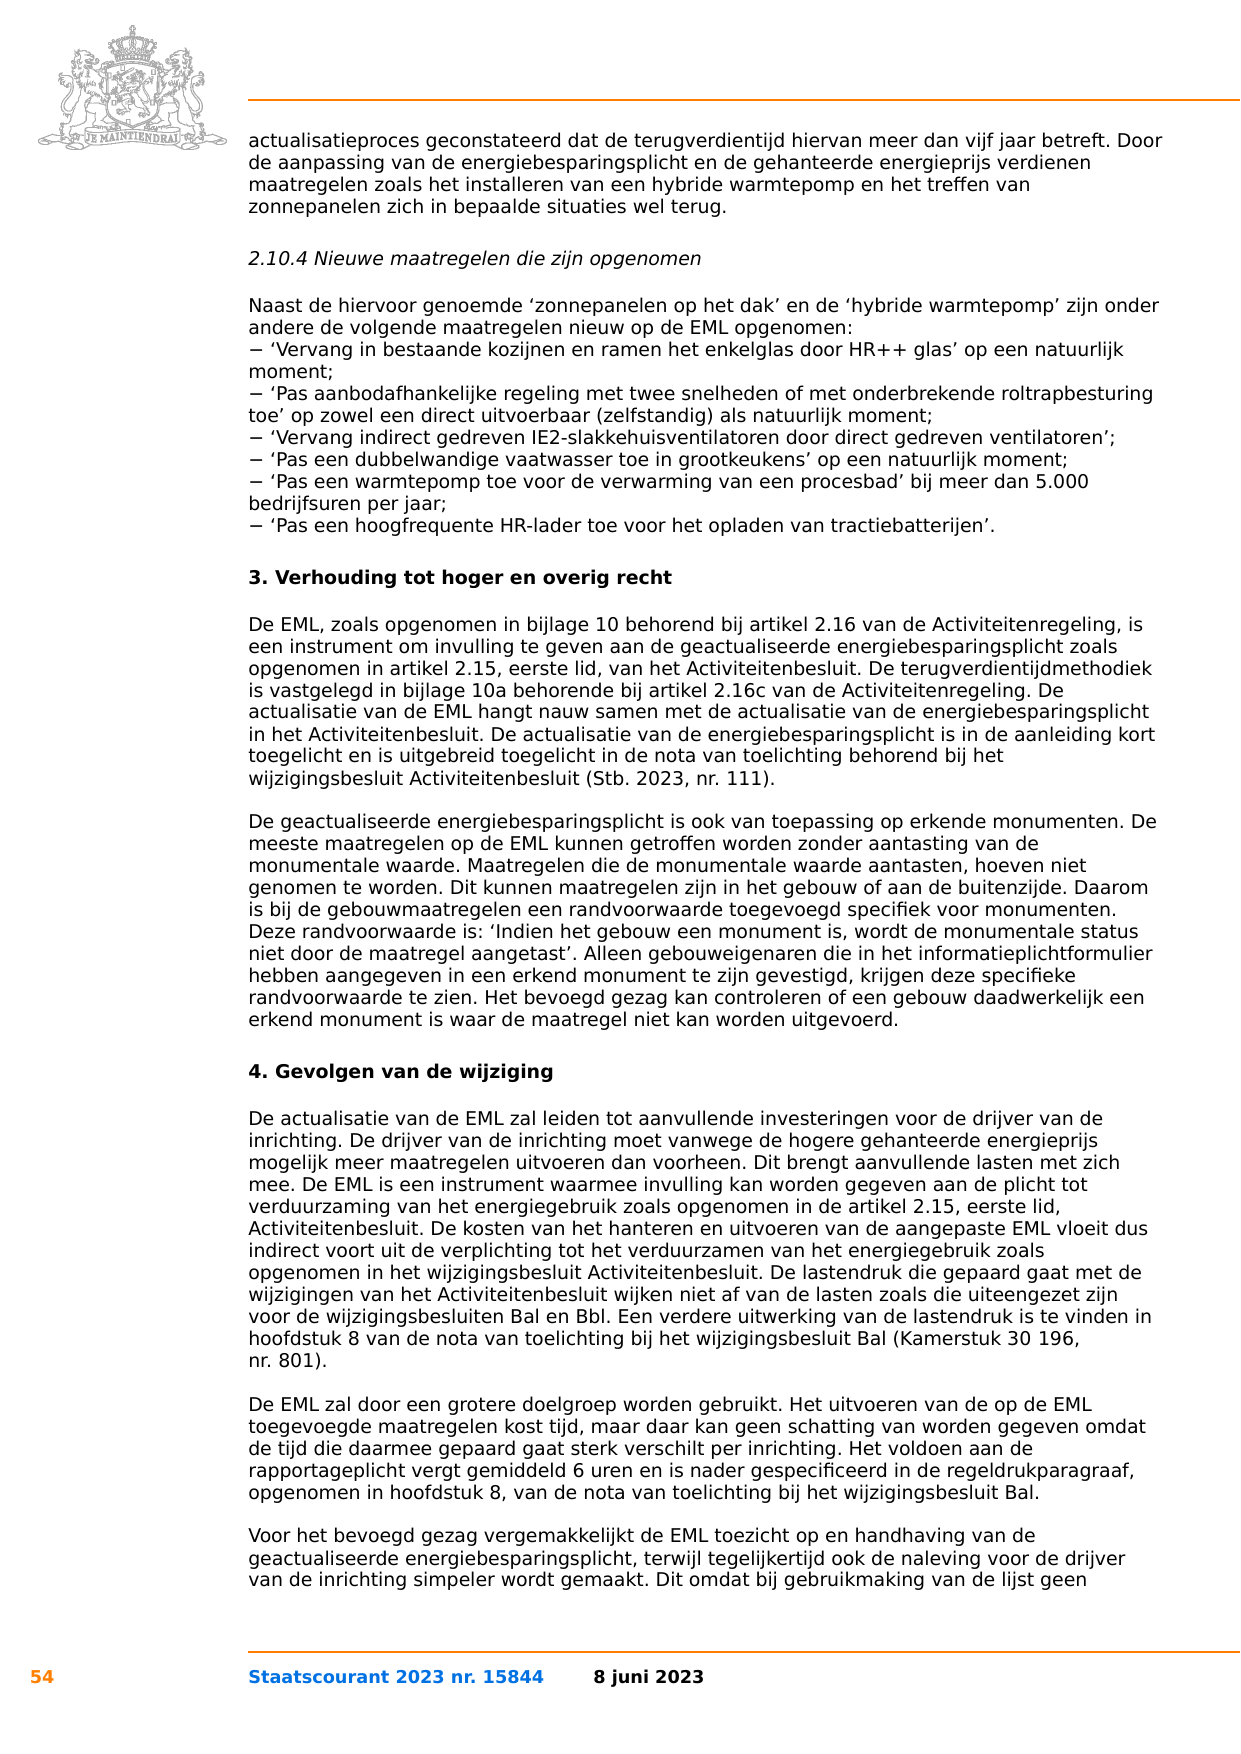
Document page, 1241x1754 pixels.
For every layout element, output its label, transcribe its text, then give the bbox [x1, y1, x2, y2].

text Naast de hiervoor genoemde ‘zonnepanelen op het dak’ en de ‘hybride warmtepomp’ zijn onder andere de volgende maatregelen nieuw op de EML opgenomen: [248, 295, 1163, 339]
text De EML zal door een grotere doelgroep worden gebruikt. Het uitvoeren van de op de EML toegevoegde maatregelen kost tijd, maar daar kan geen schatting van worden gegeven omdat de tijd die daarmee gepaard gaat sterk verschilt per inrichting. Het voldoen aan de rapportageplicht vergt gemiddeld 6 uren en is nader gespecificeerd in de regeldrukparagraaf, opgenomen in hoofdstuk 8, van de nota van toelichting bij het wijzigingsbesluit Bal. [248, 1394, 1163, 1503]
text − ‘Pas een warmtepomp toe voor de verwarming van een procesbad’ bij meer dan 5.000 bedrijfsuren per jaar; [248, 471, 1163, 514]
text − ‘Vervang in bestaande kozijnen en ramen het enkelglas door HR++ glas’ op een natuurlijk moment; [248, 339, 1163, 383]
text − ‘Pas een dubbelwandige vaatwasser toe in grootkeukens’ op een natuurlijk moment; [248, 449, 1163, 471]
subtitle 2.10.4 Nieuwe maatregelen die zijn opgenomen [248, 248, 1163, 270]
subtitle 4. Gevolgen van de wijziging [248, 1061, 1163, 1083]
text De actualisatie van de EML zal leiden tot aanvullende investeringen voor de drijver van de inrichting. De drijver van de inrichting moet vanwege de hogere gehanteerde energieprijs mogelijk meer maatregelen uitvoeren dan voorheen. Dit brengt aanvullende lasten met zich mee. De EML is een instrument waarmee invulling kan worden gegeven aan de plicht tot verduurzaming van het energiegebruik zoals opgenomen in de artikel 2.15, eerste lid, Activiteitenbesluit. De kosten van het hanteren en uitvoeren van de aangepaste EML vloeit dus indirect voort uit de verplichting tot het verduurzamen van het energiegebruik zoals opgenomen in het wijzigingsbesluit Activiteitenbesluit. De lastendruk die gepaard gaat met de wijzigingen van het Activiteitenbesluit wijken niet af van de lasten zoals die uiteengezet zijn voor de wijzigingsbesluiten Bal en Bbl. Een verdere uitwerking van de lastendruk is te vinden in hoofdstuk 8 van de nota van toelichting bij het wijzigingsbesluit Bal (Kamerstuk 30 196, nr. 801). [248, 1108, 1163, 1372]
text De EML, zoals opgenomen in bijlage 10 behorend bij artikel 2.16 van de Activiteitenregeling, is een instrument om invulling te geven aan de geactualiseerde energiebesparingsplicht zoals opgenomen in artikel 2.15, eerste lid, van het Activiteitenbesluit. De terugverdientijdmethodiek is vastgelegd in bijlage 10a behorende bij artikel 2.16c van de Activiteitenregeling. De actualisatie van de EML hangt nauw samen met de actualisatie van de energiebesparingsplicht in het Activiteitenbesluit. De actualisatie van de energiebesparingsplicht is in de aanleiding kort toegelicht en is uitgebreid toegelicht in de nota van toelichting behorend bij het wijzigingsbesluit Activiteitenbesluit (Stb. 2023, nr. 111). [248, 613, 1163, 789]
text − ‘Vervang indirect gedreven IE2-slakkehuisventilatoren door direct gedreven ventilatoren’; [248, 427, 1163, 449]
text De geactualiseerde energiebesparingsplicht is ook van toepassing op erkende monumenten. De meeste maatregelen op de EML kunnen getroffen worden zonder aantasting van de monumentale waarde. Maatregelen die de monumentale waarde aantasten, hoeven niet genomen te worden. Dit kunnen maatregelen zijn in het gebouw of aan de buitenzijde. Daarom is bij de gebouwmaatregelen een randvoorwaarde toegevoegd specifiek voor monumenten. Deze randvoorwaarde is: ‘Indien het gebouw een monument is, wordt de monumentale status niet door de maatregel aangetast’. Alleen gebouweigenaren die in het informatieplichtformulier hebben aangegeven in een erkend monument te zijn gevestigd, krijgen deze specifieke randvoorwaarde te zien. Het bevoegd gezag kan controleren of een gebouw daadwerkelijk een erkend monument is waar de maatregel niet kan worden uitgevoerd. [248, 811, 1163, 1031]
picture [38, 25, 227, 150]
text actualisatieproces geconstateerd dat de terugverdientijd hiervan meer dan vijf jaar betreft. Door de aanpassing van de energiebesparingsplicht en de gehanteerde energieprijs verdienen maatregelen zoals het installeren van een hybride warmtepomp en het treffen van zonnepanelen zich in bepaalde situaties wel terug. [248, 130, 1163, 218]
text Voor het bevoegd gezag vergemakkelijkt de EML toezicht op en handhaving van de geactualiseerde energiebesparingsplicht, terwijl tegelijkertijd ook de naleving voor de drijver van de inrichting simpeler wordt gemaakt. Dit omdat bij gebruikmaking van de lijst geen [248, 1525, 1163, 1591]
text − ‘Pas een hoogfrequente HR-lader toe voor het opladen van tractiebatterijen’. [248, 514, 1163, 537]
text − ‘Pas aanbodafhankelijke regeling met twee snelheden of met onderbrekende roltrapbesturing toe’ op zowel een direct uitvoerbaar (zelfstandig) als natuurlijk moment; [248, 383, 1163, 427]
subtitle 3. Verhouding tot hoger en overig recht [248, 567, 1163, 588]
